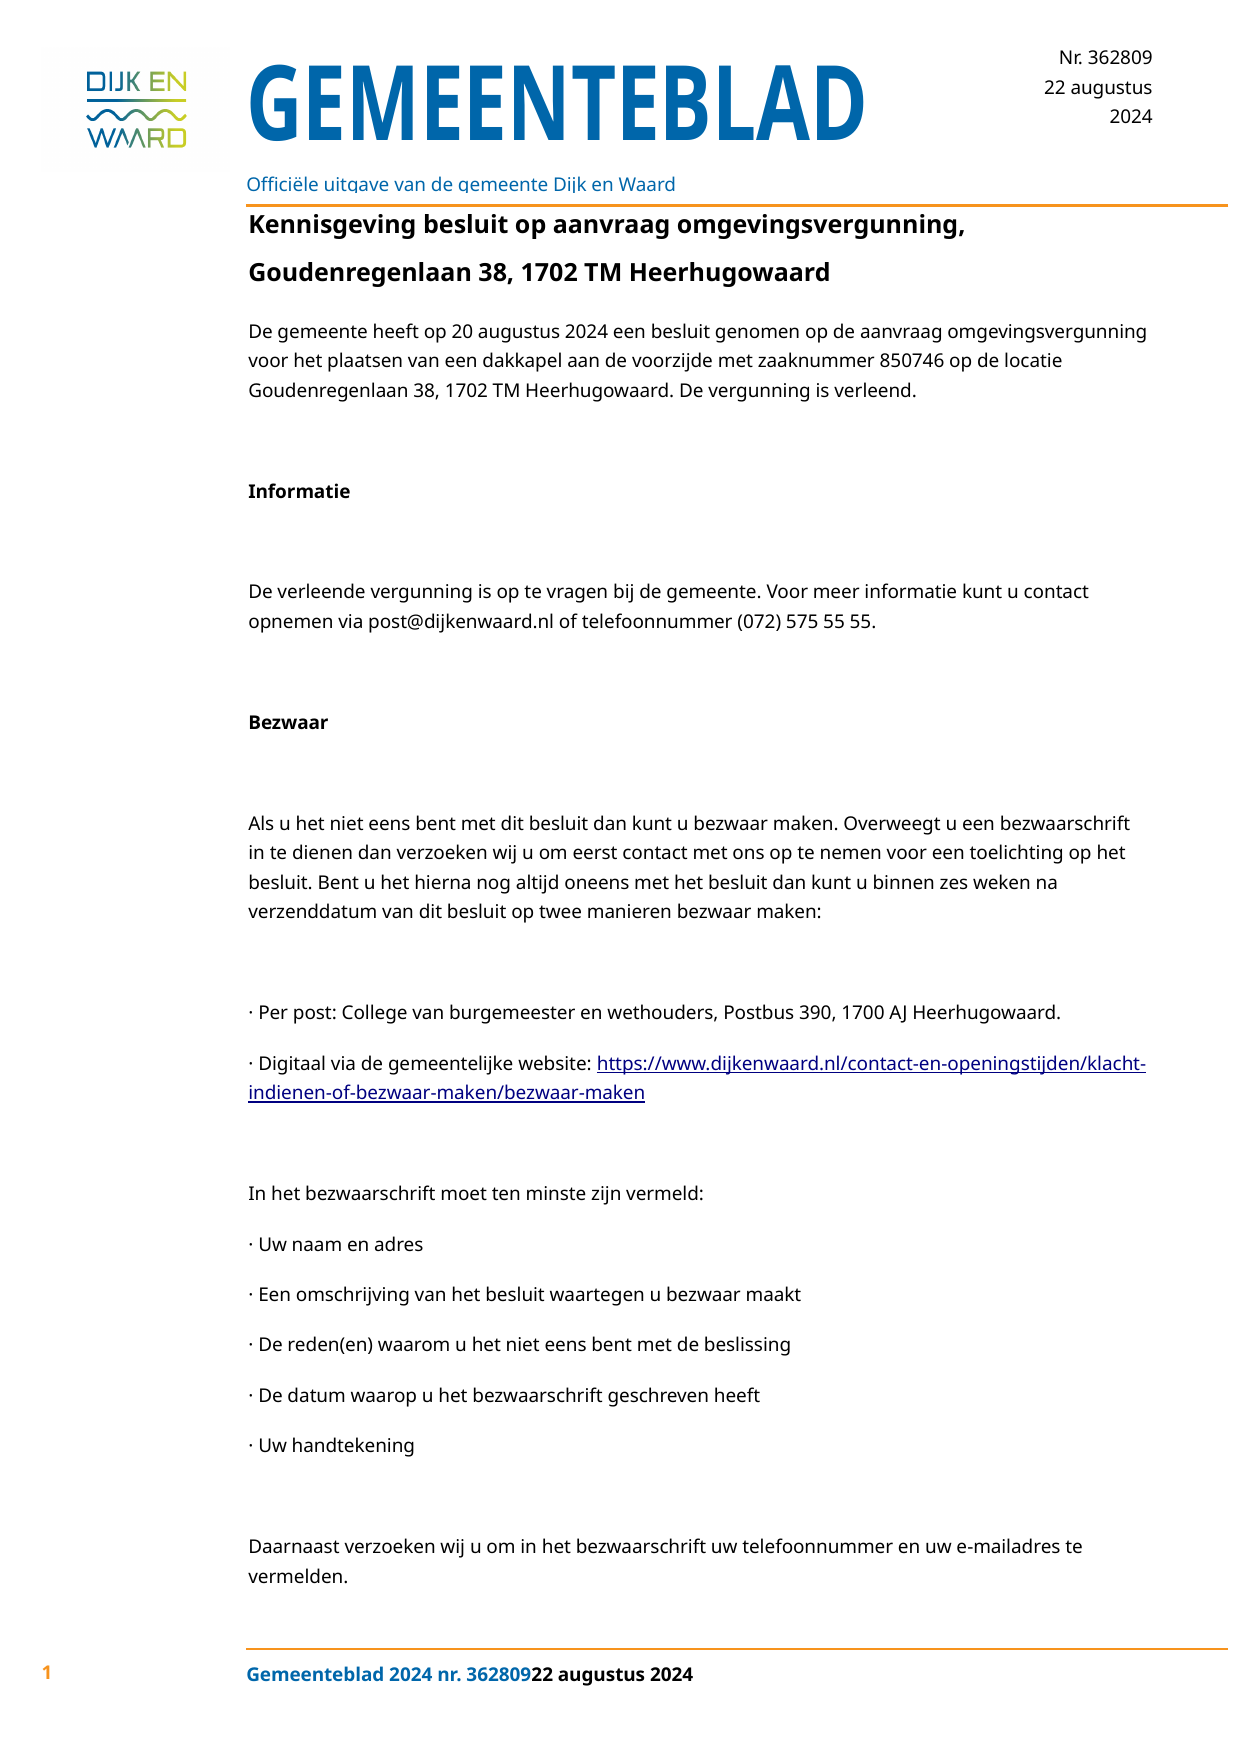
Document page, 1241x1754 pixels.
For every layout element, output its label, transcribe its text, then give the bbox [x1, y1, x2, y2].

text · Digitaal via de gemeentelijke website: https://www.dijkenwaard.nl/contact-en-openingstijden/klacht-indienen-of-bezwaar-maken/bezwaar-maken [248, 1050, 1152, 1105]
text In het bezwaarschrift moet ten minste zijn vermeld: [248, 1180, 1152, 1206]
text Kennisgeving besluit op aanvraag omgevingsvergunning, Goudenregenlaan 38, 1702 TM Heerhugowaard [248, 207, 1152, 288]
text Als u het niet eens bent met dit besluit dan kunt u bezwaar maken. Overweegt u een bezwaarschrift in te dienen dan verzoeken wij u om eerst contact met ons op te nemen voor een toelichting op het besluit. Bent u het hierna nog altijd oneens met het besluit dan kunt u binnen zes weken na verzenddatum van dit besluit op twee manieren bezwaar maken: [248, 810, 1152, 924]
text Bezwaar [248, 709, 1152, 735]
text Informatie [248, 478, 1152, 504]
picture [41, 47, 231, 172]
text · Een omschrijving van het besluit waartegen u bezwaar maakt [248, 1281, 1152, 1307]
text · Uw handtekening [248, 1432, 1152, 1458]
text De gemeente heeft op 20 augustus 2024 een besluit genomen op de aanvraag omgevingsvergunning voor het plaatsen van een dakkapel aan de voorzijde met zaaknummer 850746 op de locatie Goudenregenlaan 38, 1702 TM Heerhugowaard. De vergunning is verleend. [248, 318, 1152, 403]
text Daarnaast verzoeken wij u om in het bezwaarschrift uw telefoonnummer en uw e-mailadres te vermelden. [248, 1533, 1152, 1589]
text · Uw naam en adres [248, 1231, 1152, 1257]
text De verleende vergunning is op te vragen bij de gemeente. Voor meer informatie kunt u contact opnemen via post@dijkenwaard.nl of telefoonnummer (072) 575 55 55. [248, 579, 1152, 634]
text · Per post: College van burgemeester en wethouders, Postbus 390, 1700 AJ Heerhugowaard. [248, 999, 1152, 1025]
text · De datum waarop u het bezwaarschrift geschreven heeft [248, 1382, 1152, 1408]
text · De reden(en) waarom u het niet eens bent met de beslissing [248, 1332, 1152, 1357]
